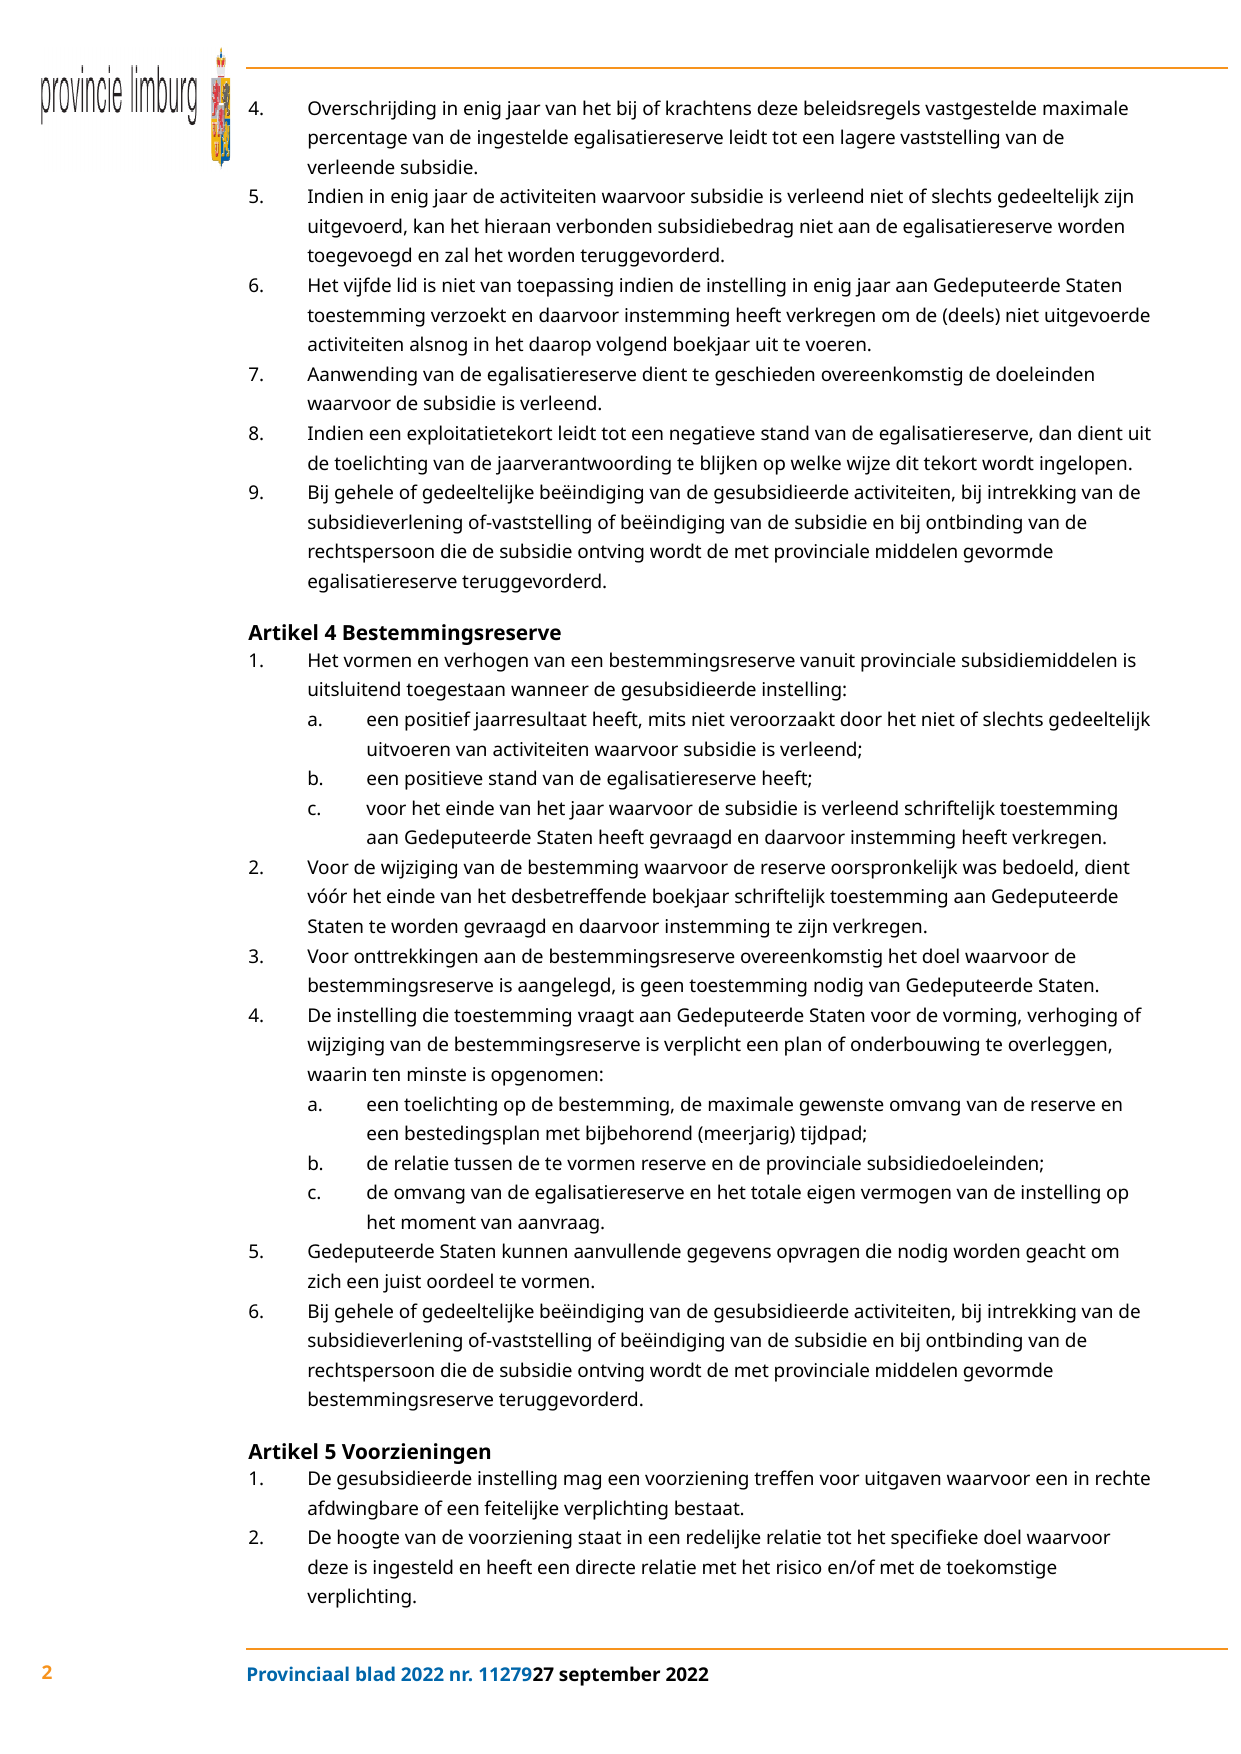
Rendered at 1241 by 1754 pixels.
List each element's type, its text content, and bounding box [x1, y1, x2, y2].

list Overschrijding in enig jaar van het bij of krachtens deze beleidsregels vastgestelde maximale percentage van de ingestelde egalisatiereserve leidt tot een lagere vaststelling van de verleende subsidie. [248, 95, 1152, 180]
picture [41, 47, 231, 172]
list een positieve stand van de egalisatiereserve heeft; [307, 765, 1152, 791]
list Voor onttrekkingen aan de bestemmingsreserve overeenkomstig het doel waarvoor de bestemmingsreserve is aangelegd, is geen toestemming nodig van Gedeputeerde Staten. [248, 943, 1152, 998]
list Gedeputeerde Staten kunnen aanvullende gegevens opvragen die nodig worden geacht om zich een juist oordeel te vormen. [248, 1239, 1152, 1294]
text Artikel 5 Voorzieningen [248, 1437, 1152, 1465]
list De instelling die toestemming vraagt aan Gedeputeerde Staten voor de vorming, verhoging of wijziging van de bestemmingsreserve is verplicht een plan of onderbouwing te overleggen, waarin ten minste is opgenomen: [248, 1002, 1152, 1087]
list een positief jaarresultaat heeft, mits niet veroorzaakt door het niet of slechts gedeeltelijk uitvoeren van activiteiten waarvoor subsidie is verleend; [307, 706, 1152, 761]
list Het vijfde lid is niet van toepassing indien de instelling in enig jaar aan Gedeputeerde Staten toestemming verzoekt en daarvoor instemming heeft verkregen om de (deels) niet uitgevoerde activiteiten alsnog in het daarop volgend boekjaar uit te voeren. [248, 272, 1152, 357]
list Bij gehele of gedeeltelijke beëindiging van de gesubsidieerde activiteiten, bij intrekking van de subsidieverlening of-vaststelling of beëindiging van de subsidie en bij ontbinding van de rechtspersoon die de subsidie ontving wordt de met provinciale middelen gevormde bestemmingsreserve teruggevorderd. [248, 1298, 1152, 1412]
text Artikel 4 Bestemmingsreserve [248, 618, 1152, 647]
list De hoogte van de voorziening staat in een redelijke relatie tot het specifieke doel waarvoor deze is ingesteld en heeft een directe relatie met het risico en/of met de toekomstige verplichting. [248, 1524, 1152, 1609]
list De gesubsidieerde instelling mag een voorziening treffen voor uitgaven waarvoor een in rechte afdwingbare of een feitelijke verplichting bestaat. [248, 1465, 1152, 1521]
list voor het einde van het jaar waarvoor de subsidie is verleend schriftelijk toestemming aan Gedeputeerde Staten heeft gevraagd en daarvoor instemming heeft verkregen. [307, 795, 1152, 850]
list Aanwending van de egalisatiereserve dient te geschieden overeenkomstig de doeleinden waarvoor de subsidie is verleend. [248, 361, 1152, 416]
list Bij gehele of gedeeltelijke beëindiging van de gesubsidieerde activiteiten, bij intrekking van de subsidieverlening of-vaststelling of beëindiging van de subsidie en bij ontbinding van de rechtspersoon die de subsidie ontving wordt de met provinciale middelen gevormde egalisatiereserve teruggevorderd. [248, 479, 1152, 594]
list Het vormen en verhogen van een bestemmingsreserve vanuit provinciale subsidiemiddelen is uitsluitend toegestaan wanneer de gesubsidieerde instelling: [248, 647, 1152, 702]
list Voor de wijziging van de bestemming waarvoor de reserve oorspronkelijk was bedoeld, dient vóór het einde van het desbetreffende boekjaar schriftelijk toestemming aan Gedeputeerde Staten te worden gevraagd en daarvoor instemming te zijn verkregen. [248, 854, 1152, 939]
list een toelichting op de bestemming, de maximale gewenste omvang van de reserve en een bestedingsplan met bijbehorend (meerjarig) tijdpad; [307, 1091, 1152, 1146]
list de relatie tussen de te vormen reserve en de provinciale subsidiedoeleinden; [307, 1150, 1152, 1176]
list de omvang van de egalisatiereserve en het totale eigen vermogen van de instelling op het moment van aanvraag. [307, 1179, 1152, 1235]
list Indien een exploitatietekort leidt tot een negatieve stand van de egalisatiereserve, dan dient uit de toelichting van de jaarverantwoording te blijken op welke wijze dit tekort wordt ingelopen. [248, 420, 1152, 476]
list Indien in enig jaar de activiteiten waarvoor subsidie is verleend niet of slechts gedeeltelijk zijn uitgevoerd, kan het hieraan verbonden subsidiebedrag niet aan de egalisatiereserve worden toegevoegd en zal het worden teruggevorderd. [248, 183, 1152, 268]
